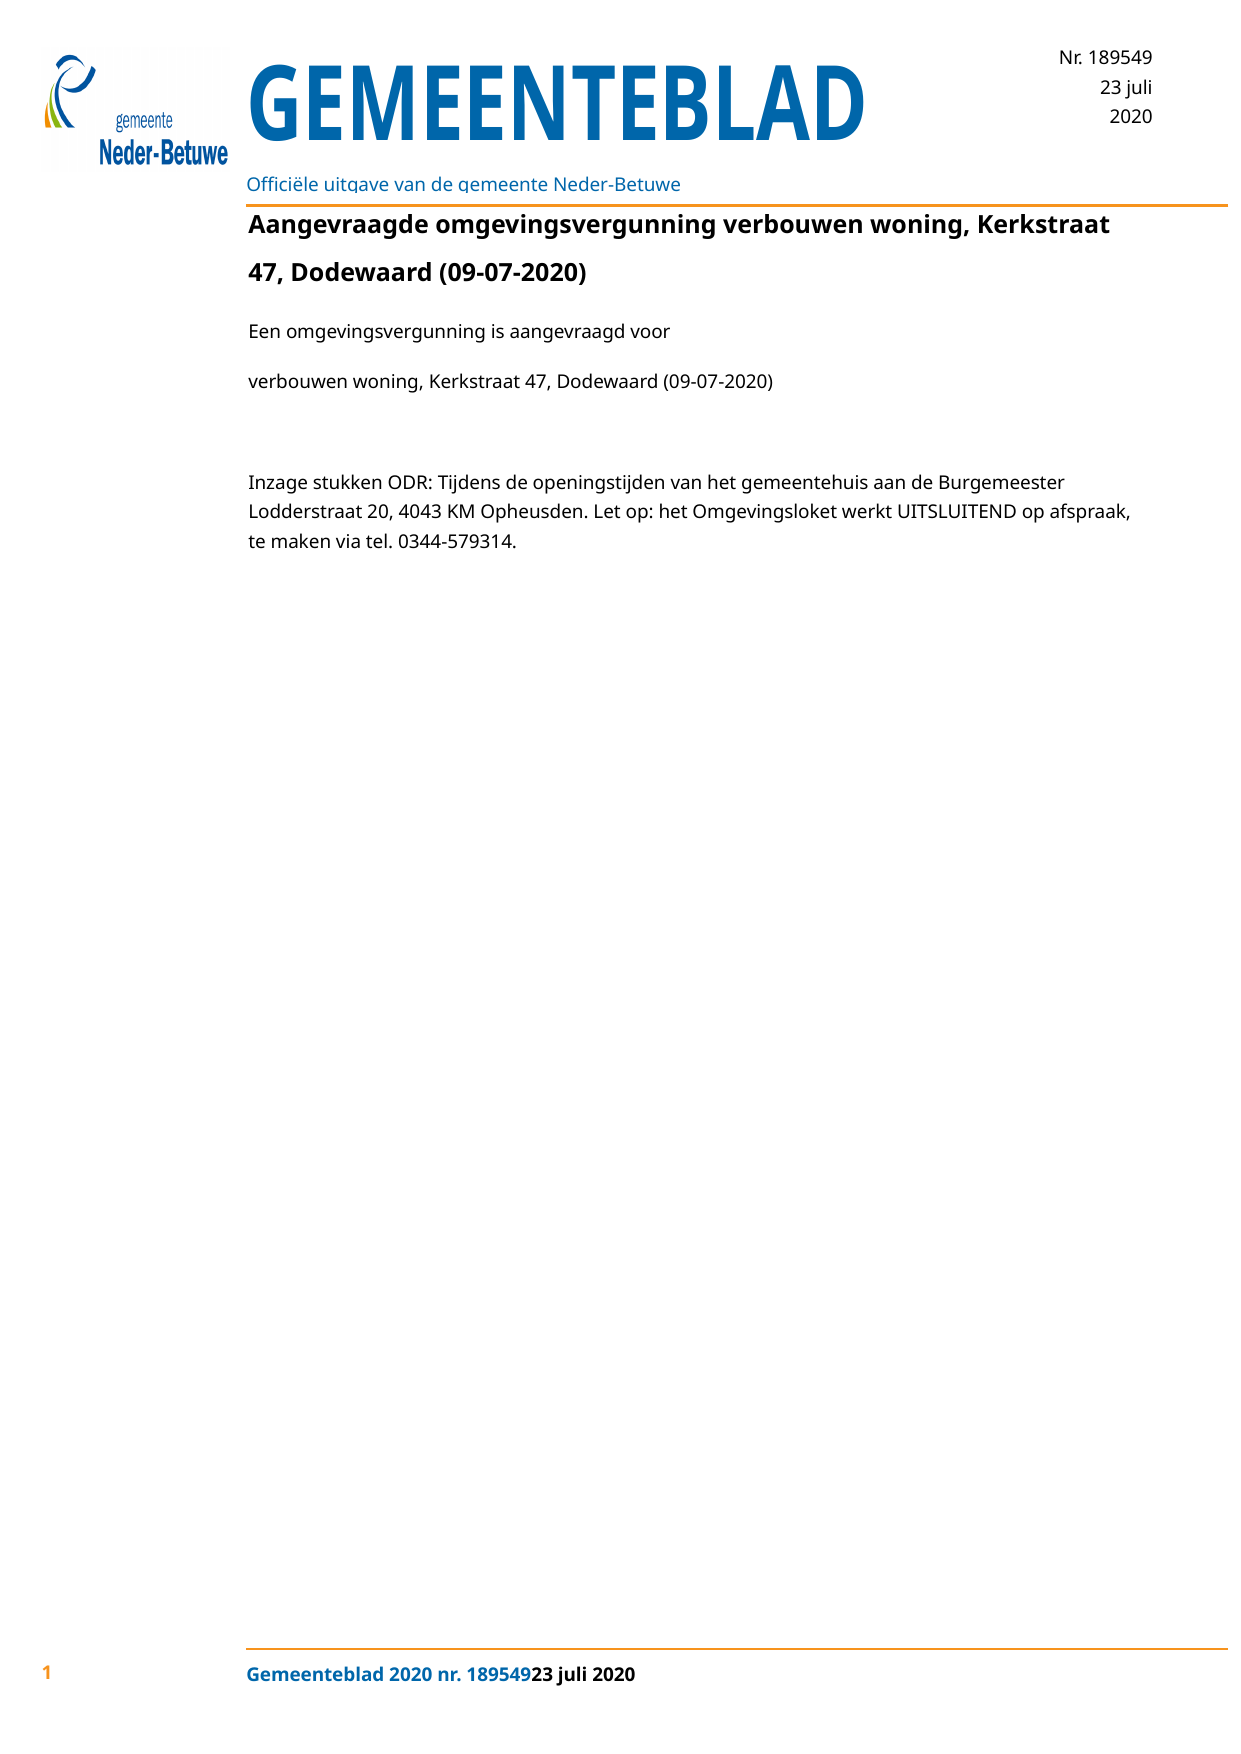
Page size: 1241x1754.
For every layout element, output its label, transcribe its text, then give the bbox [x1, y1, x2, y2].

text Een omgevingsvergunning is aangevraagd voor [248, 318, 1152, 344]
text Inzage stukken ODR: Tijdens de openingstijden van het gemeentehuis aan de Burgemeester Lodderstraat 20, 4043 KM Opheusden. Let op: het Omgevingsloket werkt UITSLUITEND op afspraak, te maken via tel. 0344-579314. [248, 469, 1152, 554]
text verbouwen woning, Kerkstraat 47, Dodewaard (09-07-2020) [248, 368, 1152, 394]
text Aangevraagde omgevingsvergunning verbouwen woning, Kerkstraat 47, Dodewaard (09-07-2020) [248, 207, 1152, 288]
picture [41, 47, 231, 172]
